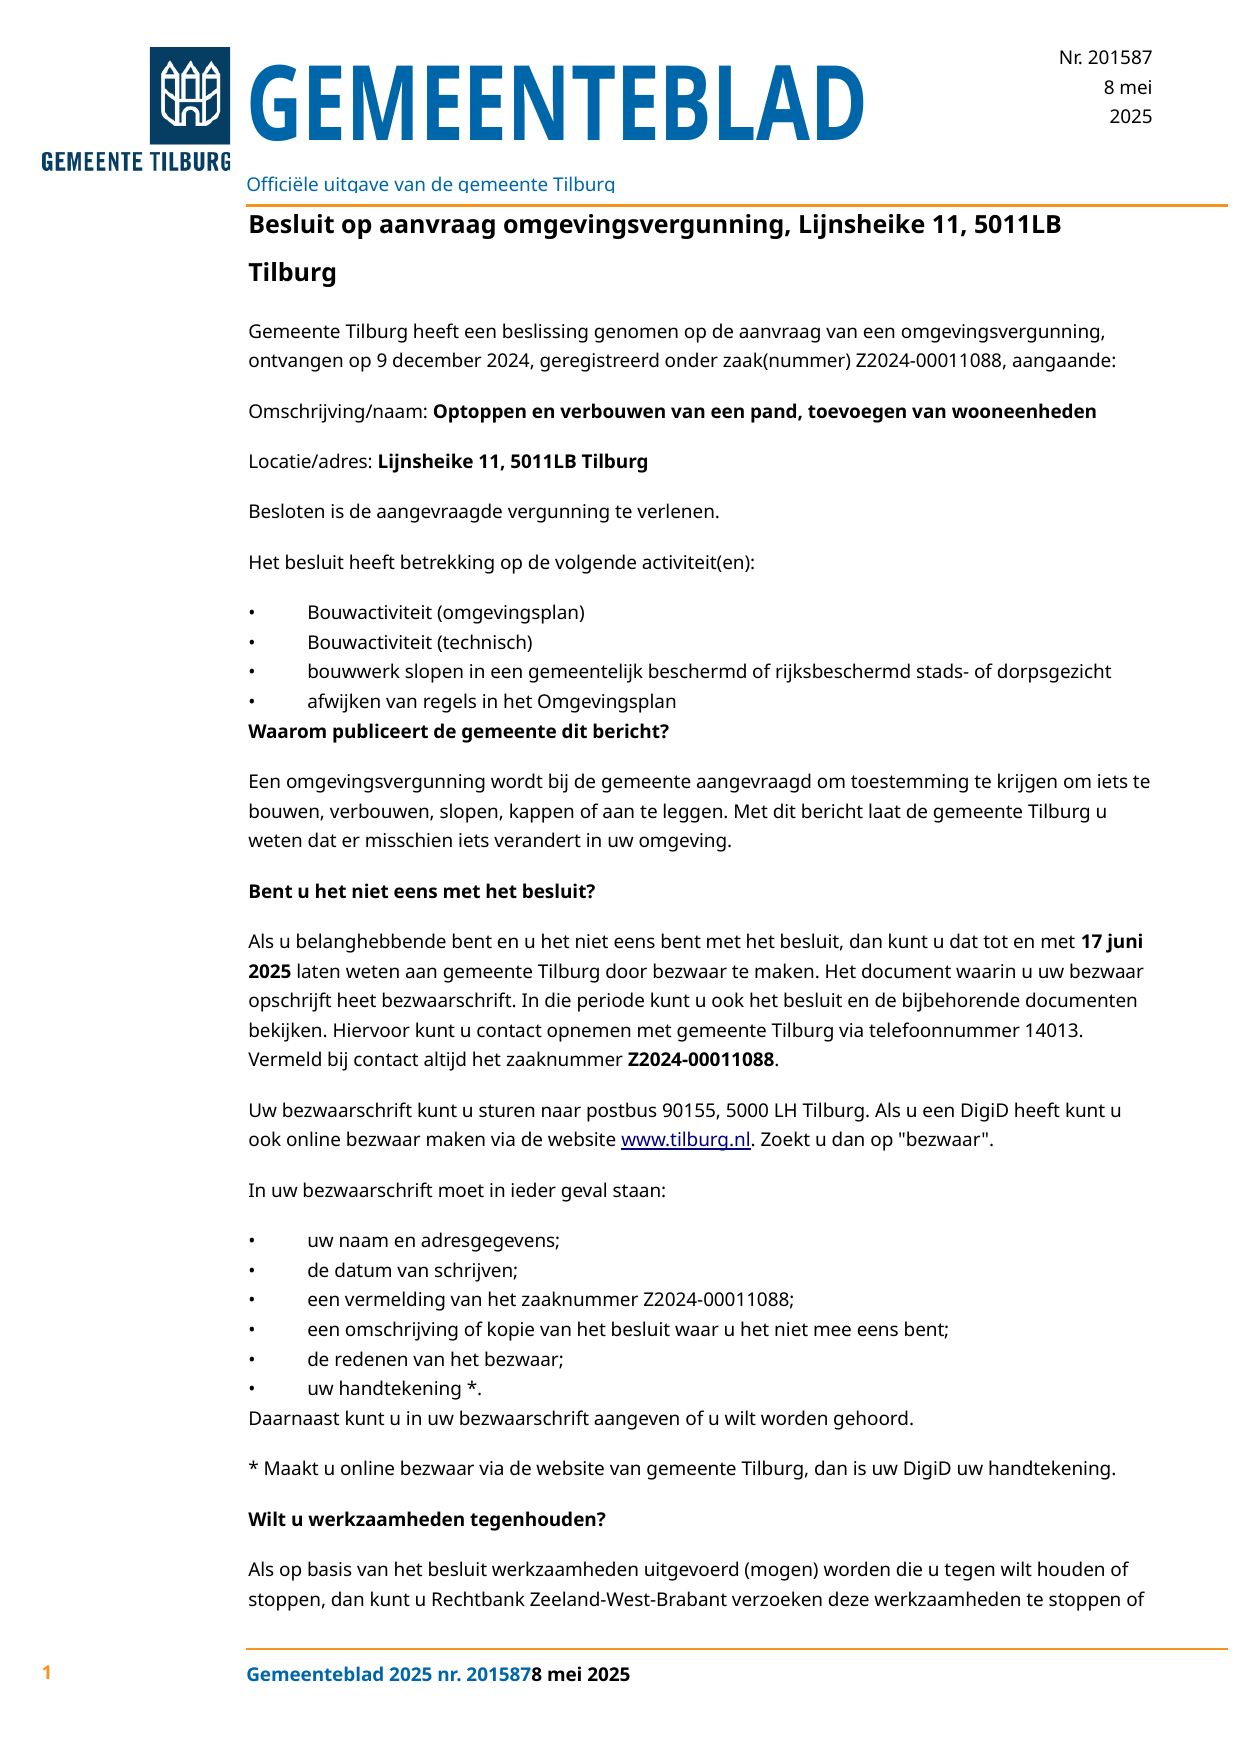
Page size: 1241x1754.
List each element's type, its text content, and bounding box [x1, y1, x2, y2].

text Gemeente Tilburg heeft een beslissing genomen op de aanvraag van een omgevingsvergunning, ontvangen op 9 december 2024, geregistreerd onder zaak(nummer) Z2024-00011088, aangaande: [248, 318, 1152, 373]
text Wilt u werkzaamheden tegenhouden? [248, 1506, 1152, 1532]
text In uw bezwaarschrift moet in ieder geval staan: [248, 1177, 1152, 1203]
text Daarnaast kunt u in uw bezwaarschrift aangeven of u wilt worden gehoord. [248, 1405, 1152, 1431]
list een vermelding van het zaaknummer Z2024-00011088; [248, 1287, 1152, 1312]
text Omschrijving/naam: Optoppen en verbouwen van een pand, toevoegen van wooneenheden [248, 398, 1152, 424]
text Bent u het niet eens met het besluit? [248, 878, 1152, 904]
list de redenen van het bezwaar; [248, 1346, 1152, 1372]
text Als op basis van het besluit werkzaamheden uitgevoerd (mogen) worden die u tegen wilt houden of stoppen, dan kunt u Rechtbank Zeeland-West-Brabant verzoeken deze werkzaamheden te stoppen of [248, 1556, 1152, 1612]
list uw handtekening *. [248, 1375, 1152, 1401]
text Als u belanghebbende bent en u het niet eens bent met het besluit, dan kunt u dat tot en met 17 juni 2025 laten weten aan gemeente Tilburg door bezwaar te maken. Het document waarin u uw bezwaar opschrijft heet bezwaarschrift. In die periode kunt u ook het besluit en de bijbehorende documenten bekijken. Hiervoor kunt u contact opnemen met gemeente Tilburg via telefoonnummer 14013. Vermeld bij contact altijd het zaaknummer Z2024-00011088. [248, 928, 1152, 1072]
list een omschrijving of kopie van het besluit waar u het niet mee eens bent; [248, 1316, 1152, 1342]
list uw naam en adresgegevens; [248, 1227, 1152, 1253]
text Een omgevingsvergunning wordt bij de gemeente aangevraagd om toestemming te krijgen om iets te bouwen, verbouwen, slopen, kappen of aan te leggen. Met dit bericht laat de gemeente Tilburg u weten dat er misschien iets verandert in uw omgeving. [248, 768, 1152, 853]
list bouwwerk slopen in een gemeentelijk beschermd of rijksbeschermd stads- of dorpsgezicht [248, 659, 1152, 684]
list Bouwactiviteit (technisch) [248, 629, 1152, 655]
text Locatie/adres: Lijnsheike 11, 5011LB Tilburg [248, 448, 1152, 474]
text * Maakt u online bezwaar via de website van gemeente Tilburg, dan is uw DigiD uw handtekening. [248, 1455, 1152, 1481]
list de datum van schrijven; [248, 1257, 1152, 1283]
text Uw bezwaarschrift kunt u sturen naar postbus 90155, 5000 LH Tilburg. Als u een DigiD heeft kunt u ook online bezwaar maken via de website www.tilburg.nl. Zoekt u dan op "bezwaar". [248, 1097, 1152, 1152]
text Het besluit heeft betrekking op de volgende activiteit(en): [248, 549, 1152, 575]
picture [41, 47, 231, 172]
text Besloten is de aangevraagde vergunning te verlenen. [248, 499, 1152, 524]
text Waarom publiceert de gemeente dit bericht? [248, 718, 1152, 744]
list Bouwactiviteit (omgevingsplan) [248, 599, 1152, 625]
text Besluit op aanvraag omgevingsvergunning, Lijnsheike 11, 5011LB Tilburg [248, 207, 1152, 288]
list afwijken van regels in het Omgevingsplan [248, 688, 1152, 714]
